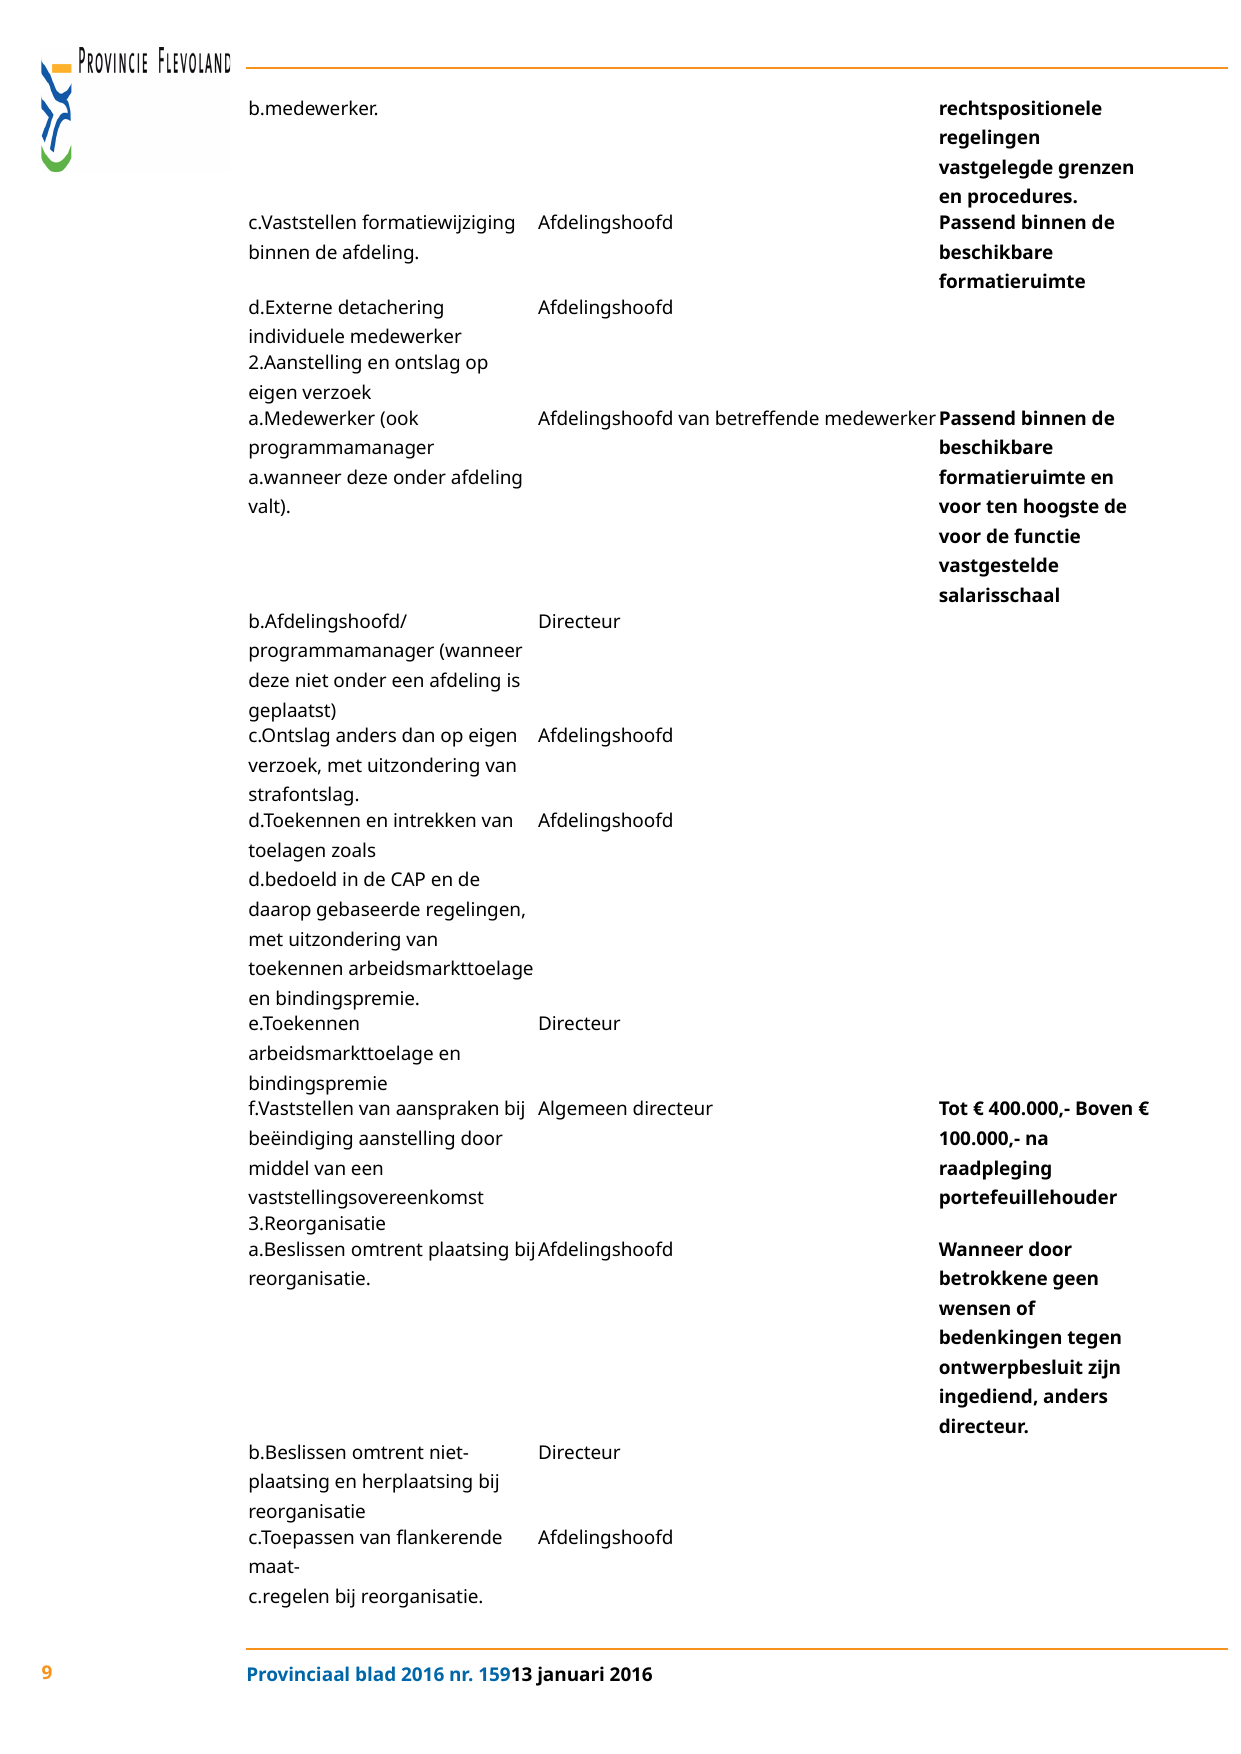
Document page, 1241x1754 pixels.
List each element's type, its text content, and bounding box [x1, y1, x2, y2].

table_cell [939, 1524, 1152, 1609]
table_cell c.Ontslag anders dan op eigen verzoek, met uitzondering van strafontslag. [248, 723, 538, 807]
table_cell [939, 808, 1152, 1011]
table_cell [538, 95, 938, 209]
table_cell Afdelingshoofd van betreffende medewerker [538, 405, 938, 608]
table_cell d.Externe detachering individuele medewerker [248, 294, 538, 349]
table_cell Afdelingshoofd [538, 808, 938, 1011]
table_cell Passend binnen de beschikbare formatieruimte [939, 209, 1152, 294]
table_cell [939, 1439, 1152, 1524]
table_cell b.Beslissen omtrent niet-plaatsing en herplaatsing bij reorganisatie [248, 1439, 538, 1524]
table_cell Directeur [538, 1439, 938, 1524]
table_cell Passend binnen de beschikbare formatieruimte en voor ten hoogste de voor de functie vastgestelde salarisschaal [939, 405, 1152, 608]
table_cell Directeur [538, 1011, 938, 1096]
table_cell e.Toekennen arbeidsmarkttoelage en bindingspremie [248, 1011, 538, 1096]
table_cell Directeur [538, 608, 938, 722]
table_cell Tot € 400.000,- Boven € 100.000,- na raadpleging portefeuillehouder [939, 1096, 1152, 1210]
table_cell Afdelingshoofd [538, 294, 938, 349]
table_cell Afdelingshoofd [538, 1236, 938, 1439]
table_cell [538, 350, 938, 405]
table_cell a.Medewerker (ook programmamanager a.wanneer deze onder afdeling valt). [248, 405, 538, 608]
table_cell 3.Reorganisatie [248, 1210, 538, 1236]
table_cell Algemeen directeur [538, 1096, 938, 1210]
table_cell [939, 608, 1152, 722]
table_cell [939, 723, 1152, 807]
table_cell a.Beslissen omtrent plaatsing bij reorganisatie. [248, 1236, 538, 1439]
table_cell c.Toepassen van flankerende maat- c.regelen bij reorganisatie. [248, 1524, 538, 1609]
table_cell [939, 1210, 1152, 1236]
table_cell [939, 1011, 1152, 1096]
table_cell Afdelingshoofd [538, 1524, 938, 1609]
table_cell c.Vaststellen formatiewijziging binnen de afdeling. [248, 209, 538, 294]
table_cell Afdelingshoofd [538, 209, 938, 294]
table_cell d.Toekennen en intrekken van toelagen zoals d.bedoeld in de CAP en de daarop gebaseerde regelingen, met uitzondering van toekennen arbeidsmarkttoelage en bindingspremie. [248, 808, 538, 1011]
table_cell f.Vaststellen van aanspraken bij beëindiging aanstelling door middel van een vaststellingsovereenkomst [248, 1096, 538, 1210]
table_cell [538, 1210, 938, 1236]
table_cell b.medewerker. [248, 95, 538, 209]
table_cell b.Afdelingshoofd/ programmamanager (wanneer deze niet onder een afdeling is geplaatst) [248, 608, 538, 722]
table_cell Afdelingshoofd [538, 723, 938, 807]
table_cell 2.Aanstelling en ontslag op eigen verzoek [248, 350, 538, 405]
table_cell [939, 350, 1152, 405]
table_cell Wanneer door betrokkene geen wensen of bedenkingen tegen ontwerpbesluit zijn ingediend, anders directeur. [939, 1236, 1152, 1439]
picture [41, 47, 231, 172]
table_cell rechtspositionele regelingen vastgelegde grenzen en procedures. [939, 95, 1152, 209]
table_cell [939, 294, 1152, 349]
